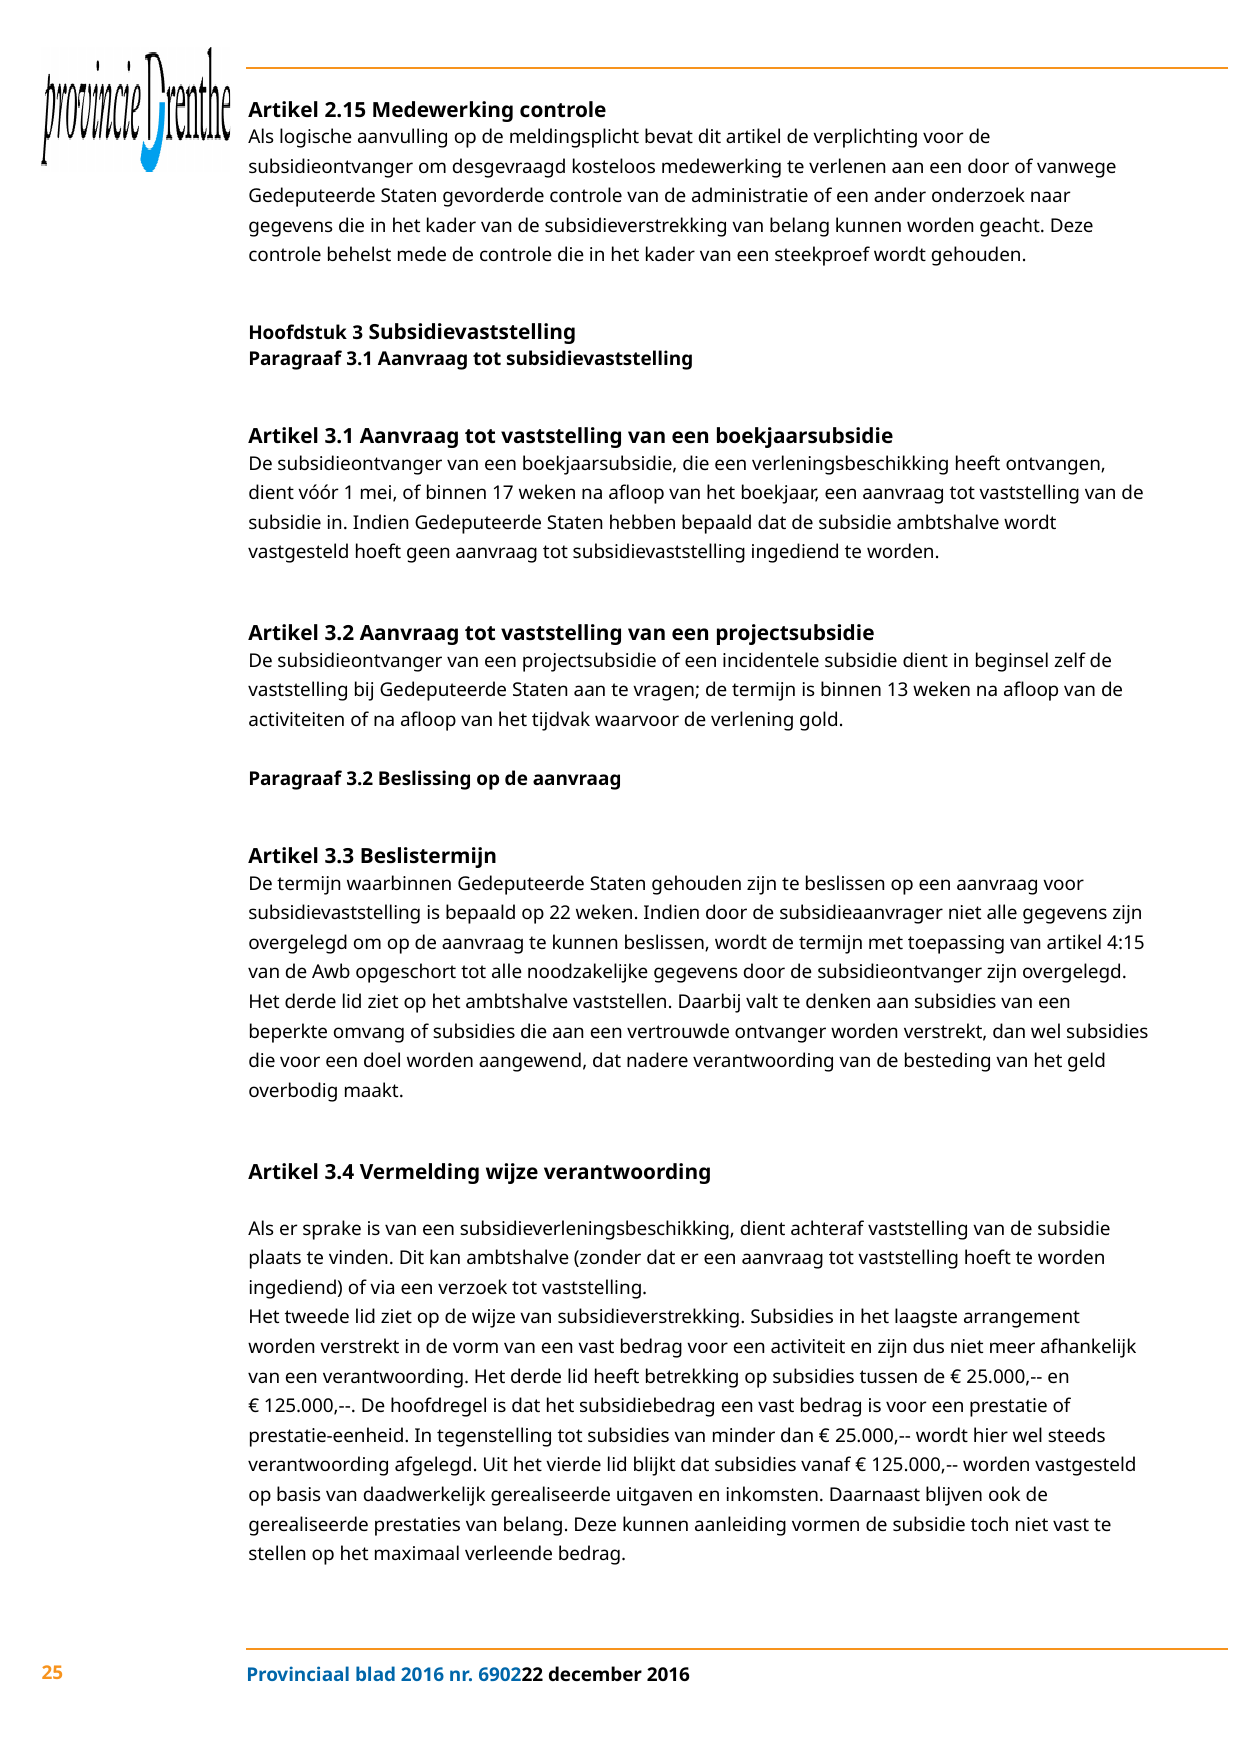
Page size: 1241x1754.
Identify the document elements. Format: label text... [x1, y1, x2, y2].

text Als er sprake is van een subsidieverleningsbeschikking, dient achteraf vaststelling van de subsidie plaats te vinden. Dit kan ambtshalve (zonder dat er een aanvraag tot vaststelling hoeft te worden ingediend) of via een verzoek tot vaststelling. [248, 1215, 1152, 1300]
text De subsidieontvanger van een boekjaarsubsidie, die een verleningsbeschikking heeft ontvangen, dient vóór 1 mei, of binnen 17 weken na afloop van het boekjaar, een aanvraag tot vaststelling van de subsidie in. Indien Gedeputeerde Staten hebben bepaald dat de subsidie ambtshalve wordt vastgesteld hoeft geen aanvraag tot subsidievaststelling ingediend te worden. [248, 450, 1152, 564]
text Als logische aanvulling op de meldingsplicht bevat dit artikel de verplichting voor de subsidieontvanger om desgevraagd kosteloos medewerking te verlenen aan een door of vanwege Gedeputeerde Staten gevorderde controle van de administratie of een ander onderzoek naar gegevens die in het kader van de subsidieverstrekking van belang kunnen worden geacht. Deze controle behelst mede de controle die in het kader van een steekproef wordt gehouden. [248, 123, 1152, 267]
text Artikel 3.1 Aanvraag tot vaststelling van een boekjaarsubsidie [248, 421, 1152, 450]
picture [41, 47, 231, 172]
text Paragraaf 3.1 Aanvraag tot subsidievaststelling [248, 345, 1152, 371]
text De subsidieontvanger van een projectsubsidie of een incidentele subsidie dient in beginsel zelf de vaststelling bij Gedeputeerde Staten aan te vragen; de termijn is binnen 13 weken na afloop van de activiteiten of na afloop van het tijdvak waarvoor de verlening gold. [248, 647, 1152, 732]
text Het tweede lid ziet op de wijze van subsidieverstrekking. Subsidies in het laagste arrangement worden verstrekt in de vorm van een vast bedrag voor een activiteit en zijn dus niet meer afhankelijk van een verantwoording. Het derde lid heeft betrekking op subsidies tussen de € 25.000,-- en € 125.000,--. De hoofdregel is dat het subsidiebedrag een vast bedrag is voor een prestatie of prestatie-eenheid. In tegenstelling tot subsidies van minder dan € 25.000,-- wordt hier wel steeds verantwoording afgelegd. Uit het vierde lid blijkt dat subsidies vanaf € 125.000,-- worden vastgesteld op basis van daadwerkelijk gerealiseerde uitgaven en inkomsten. Daarnaast blijven ook de gerealiseerde prestaties van belang. Deze kunnen aanleiding vormen de subsidie toch niet vast te stellen op het maximaal verleende bedrag. [248, 1304, 1152, 1566]
text Paragraaf 3.2 Beslissing op de aanvraag [248, 765, 1152, 791]
text Artikel 3.3 Beslistermijn [248, 841, 1152, 870]
text Artikel 3.2 Aanvraag tot vaststelling van een projectsubsidie [248, 618, 1152, 647]
text De termijn waarbinnen Gedeputeerde Staten gehouden zijn te beslissen op een aanvraag voor subsidievaststelling is bepaald op 22 weken. Indien door de subsidieaanvrager niet alle gegevens zijn overgelegd om op de aanvraag te kunnen beslissen, wordt de termijn met toepassing van artikel 4:15 van de Awb opgeschort tot alle noodzakelijke gegevens door de subsidieontvanger zijn overgelegd. Het derde lid ziet op het ambtshalve vaststellen. Daarbij valt te denken aan subsidies van een beperkte omvang of subsidies die aan een vertrouwde ontvanger worden verstrekt, dan wel subsidies die voor een doel worden aangewend, dat nadere verantwoording van de besteding van het geld overbodig maakt. [248, 870, 1152, 1103]
text Hoofdstuk 3 Subsidievaststelling [248, 317, 1152, 345]
text Artikel 2.15 Medewerking controle [248, 95, 1152, 123]
text Artikel 3.4 Vermelding wijze verantwoording [248, 1157, 1152, 1185]
